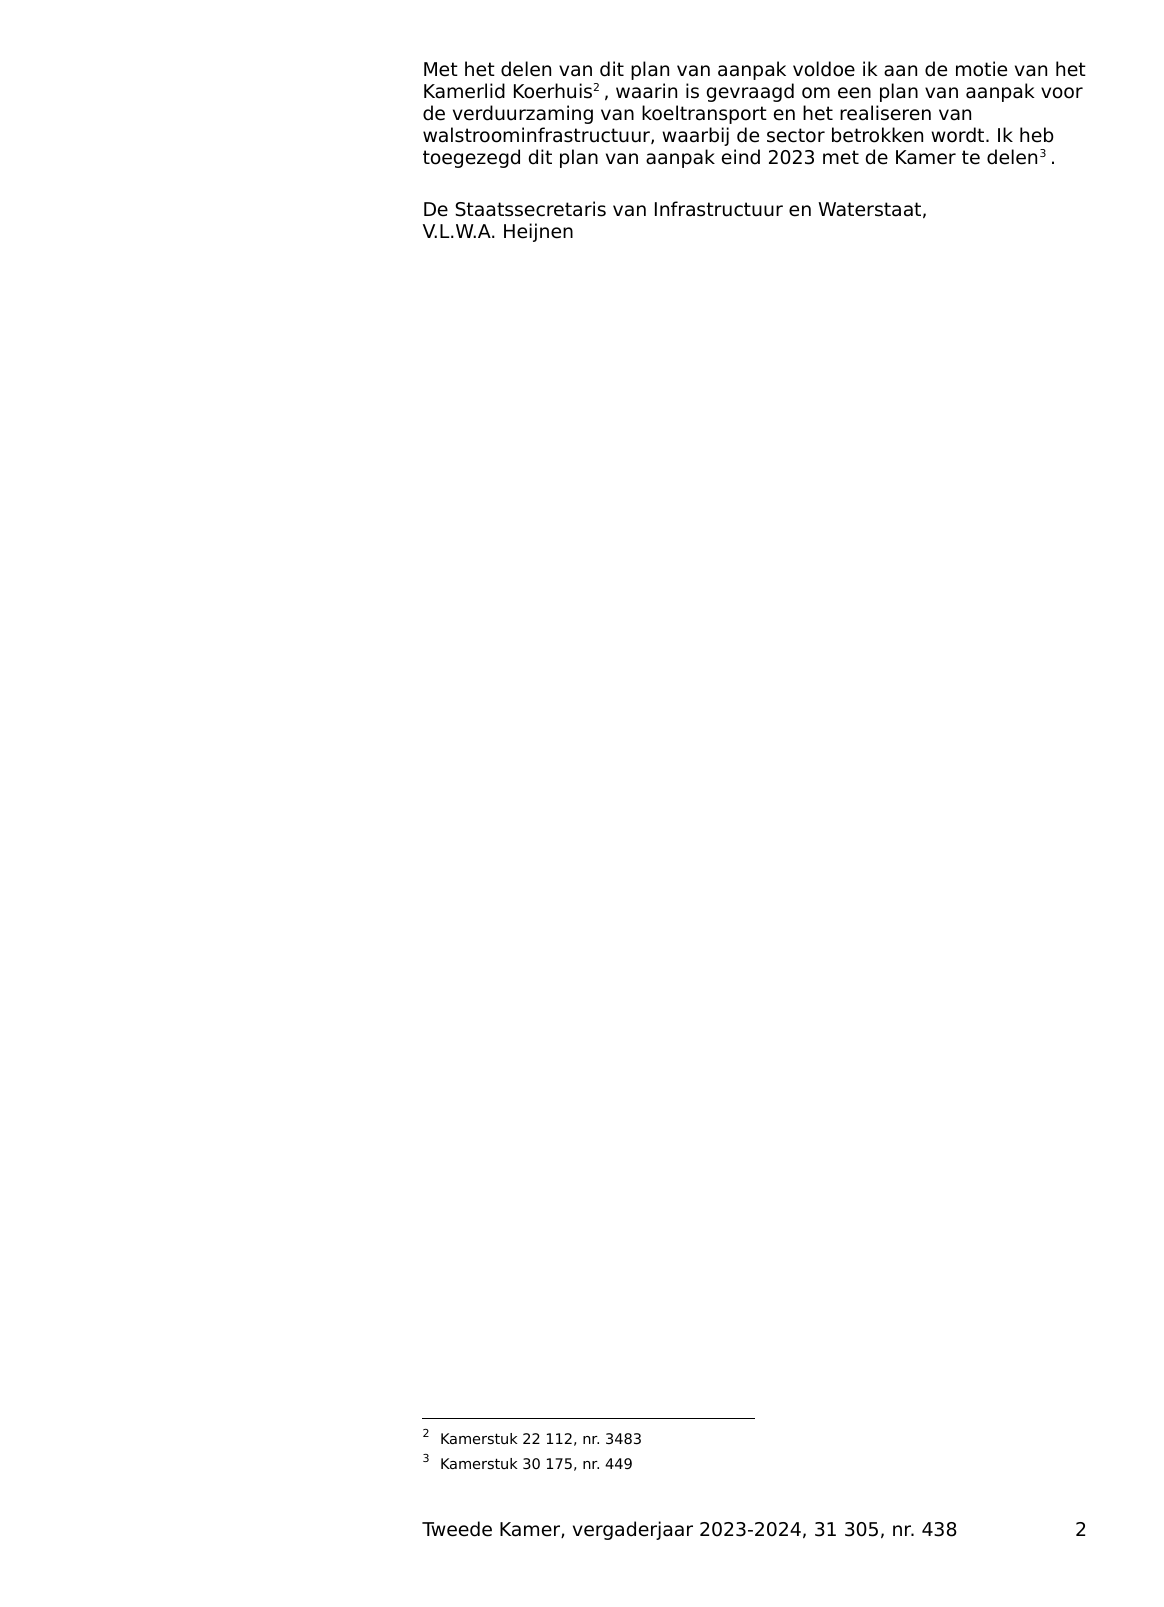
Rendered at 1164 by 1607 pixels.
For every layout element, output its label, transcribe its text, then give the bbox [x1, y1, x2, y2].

text Kamerstuk 30 175, nr. 449 [422, 1452, 1087, 1474]
text Kamerstuk 22 112, nr. 3483 [422, 1427, 1087, 1449]
text De Staatssecretaris van Infrastructuur en Waterstaat, V.L.W.A. Heijnen [422, 199, 1087, 243]
text Met het delen van dit plan van aanpak voldoe ik aan de motie van het Kamerlid Koerhuis, waarin is gevraagd om een plan van aanpak voor de verduurzaming van koeltransport en het realiseren van walstroominfrastructuur, waarbij de sector betrokken wordt. Ik heb toegezegd dit plan van aanpak eind 2023 met de Kamer te delen. [422, 59, 1087, 169]
